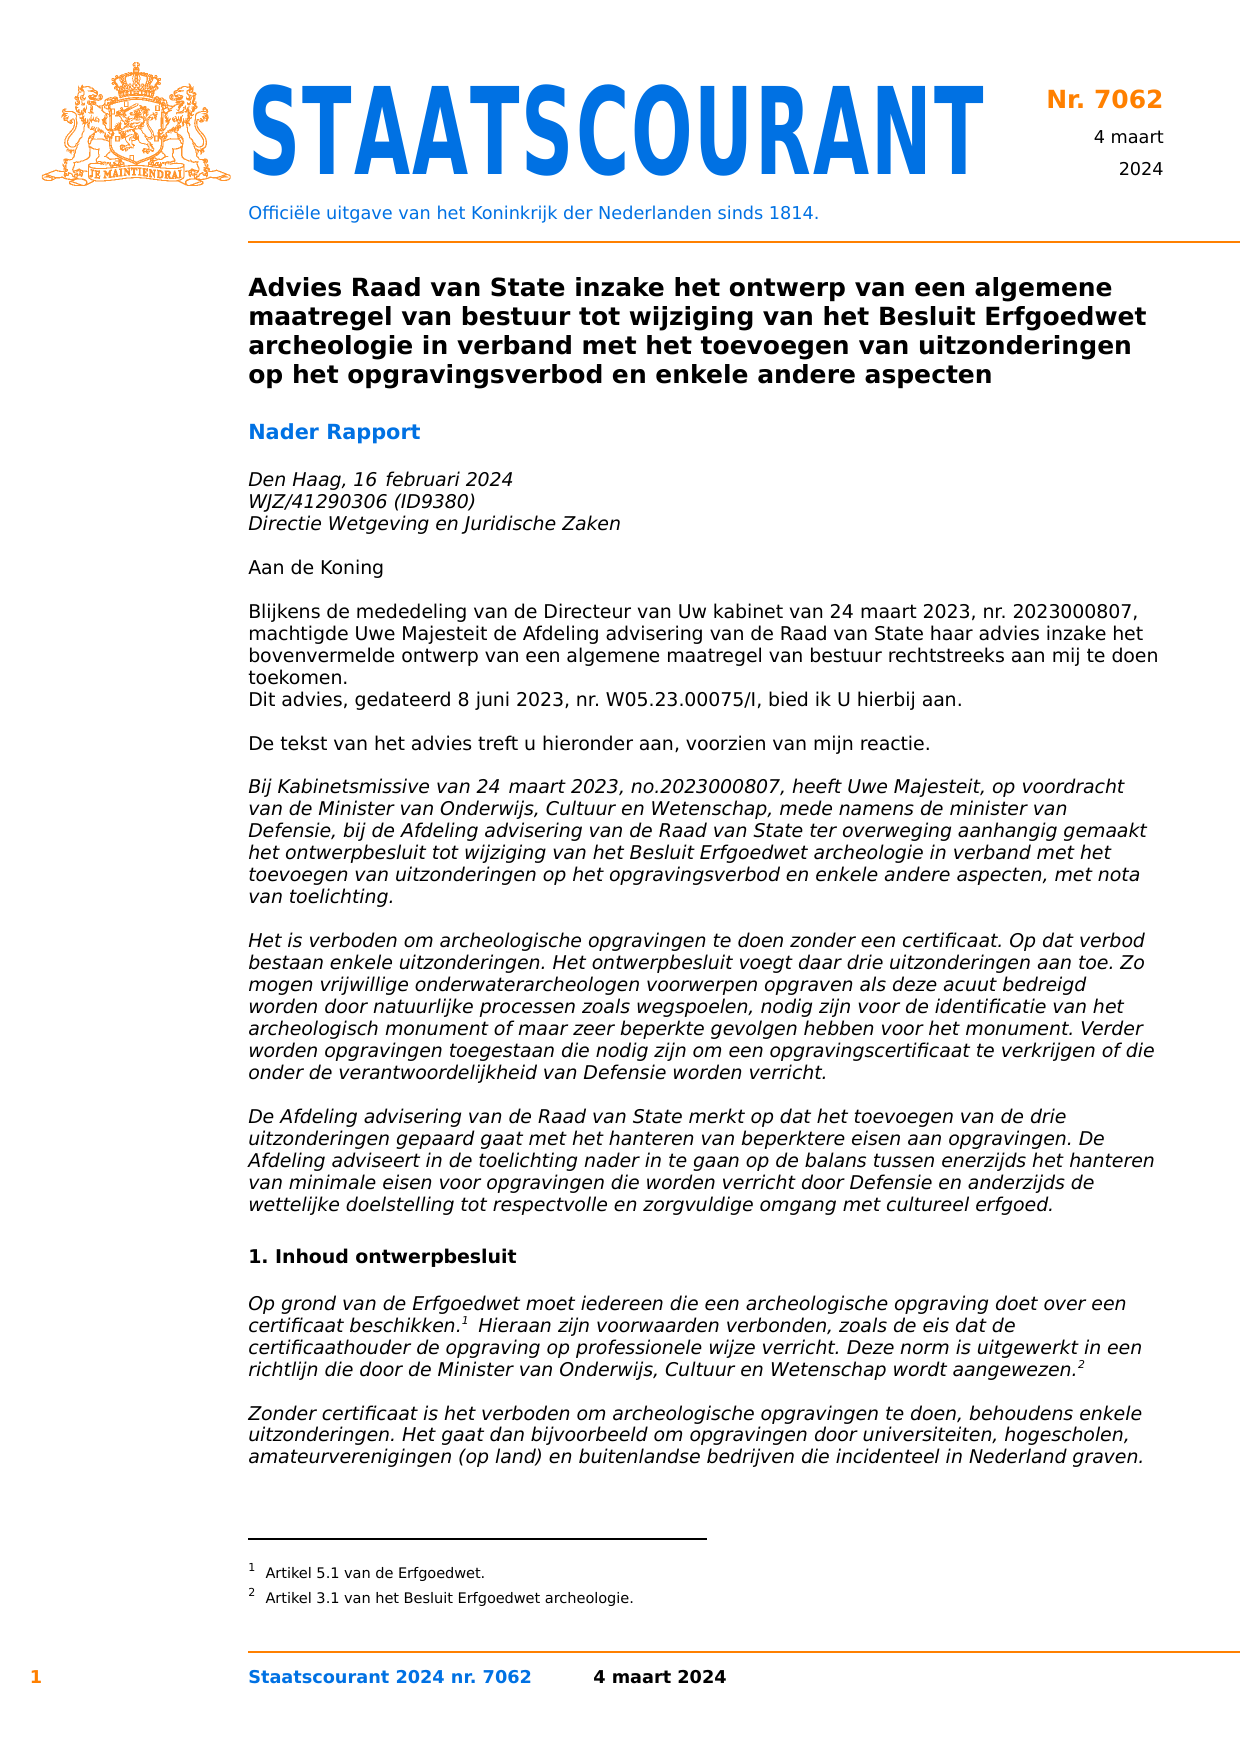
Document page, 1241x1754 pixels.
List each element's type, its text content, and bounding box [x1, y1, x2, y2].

subtitle Advies Raad van State inzake het ontwerp van een algemene maatregel van bestuur tot wijziging van het Besluit Erfgoedwet archeologie in verband met het toevoegen van uitzonderingen op het opgravingsverbod en enkele andere aspecten [248, 273, 1163, 390]
text Bij Kabinetsmissive van 24 maart 2023, no.2023000807, heeft Uwe Majesteit, op voordracht van de Minister van Onderwijs, Cultuur en Wetenschap, mede namens de minister van Defensie, bij de Afdeling advisering van de Raad van State ter overweging aanhangig gemaakt het ontwerpbesluit tot wijziging van het Besluit Erfgoedwet archeologie in verband met het toevoegen van uitzonderingen op het opgravingsverbod en enkele andere aspecten, met nota van toelichting. [248, 776, 1163, 908]
text Aan de Koning [248, 557, 1163, 579]
table_header Nr. 7062 [998, 62, 1240, 121]
text Het is verboden om archeologische opgravingen te doen zonder een certificaat. Op dat verbod bestaan enkele uitzonderingen. Het ontwerpbesluit voegt daar drie uitzonderingen aan toe. Zo mogen vrijwillige onderwaterarcheologen voorwerpen opgraven als deze acuut bedreigd worden door natuurlijke processen zoals wegspoelen, nodig zijn voor de identificatie van het archeologisch monument of maar zeer beperkte gevolgen hebben voor het monument. Verder worden opgravingen toegestaan die nodig zijn om een opgravingscertificaat te verkrijgen of die onder de verantwoordelijkheid van Defensie worden verricht. [248, 930, 1163, 1084]
text Dit advies, gedateerd 8 juni 2023, nr. W05.23.00075/I, bied ik U hierbij aan. [248, 688, 1163, 711]
picture [41, 62, 231, 186]
text De tekst van het advies treft u hieronder aan, voorzien van mijn reactie. [248, 732, 1163, 754]
text Den Haag, 16 februari 2024 [248, 469, 1163, 491]
table_cell 4 maart [998, 121, 1240, 153]
text WJZ/41290306 (ID9380) [248, 491, 1163, 513]
text De Afdeling advisering van de Raad van State merkt op dat het toevoegen van de drie uitzonderingen gepaard gaat met het hanteren van beperktere eisen aan opgravingen. De Afdeling adviseert in de toelichting nader in te gaan op de balans tussen enerzijds het hanteren van minimale eisen voor opgravingen die worden verricht door Defensie en anderzijds de wettelijke doelstelling tot respectvolle en zorgvuldige omgang met cultureel erfgoed. [248, 1106, 1163, 1216]
text Zonder certificaat is het verboden om archeologische opgravingen te doen, behoudens enkele uitzonderingen. Het gaat dan bijvoorbeeld om opgravingen door universiteiten, hogescholen, amateurverenigingen (op land) en buitenlandse bedrijven die incidenteel in Nederland graven. [248, 1402, 1163, 1468]
text Artikel 5.1 van de Erfgoedwet. [248, 1561, 1163, 1583]
subtitle 1. Inhoud ontwerpbesluit [248, 1246, 1163, 1268]
table_header STAATSCOURANT [248, 62, 998, 203]
subtitle Nader Rapport [248, 420, 1163, 444]
table_cell Officiële uitgave van het Koninkrijk der Nederlanden sinds 1814. [248, 203, 1240, 241]
text Directie Wetgeving en Juridische Zaken [248, 513, 1163, 535]
text Artikel 3.1 van het Besluit Erfgoedwet archeologie. [248, 1586, 1163, 1608]
text Op grond van de Erfgoedwet moet iedereen die een archeologische opgraving doet over een certificaat beschikken. Hieraan zijn voorwaarden verbonden, zoals de eis dat de certificaathouder de opgraving op professionele wijze verricht. Deze norm is uitgewerkt in een richtlijn die door de Minister van Onderwijs, Cultuur en Wetenschap wordt aangewezen. [248, 1293, 1163, 1381]
table_header [25, 62, 248, 241]
table_cell 2024 [998, 153, 1240, 203]
text Blijkens de mededeling van de Directeur van Uw kabinet van 24 maart 2023, nr. 2023000807, machtigde Uwe Majesteit de Afdeling advisering van de Raad van State haar advies inzake het bovenvermelde ontwerp van een algemene maatregel van bestuur rechtstreeks aan mij te doen toekomen. [248, 601, 1163, 688]
